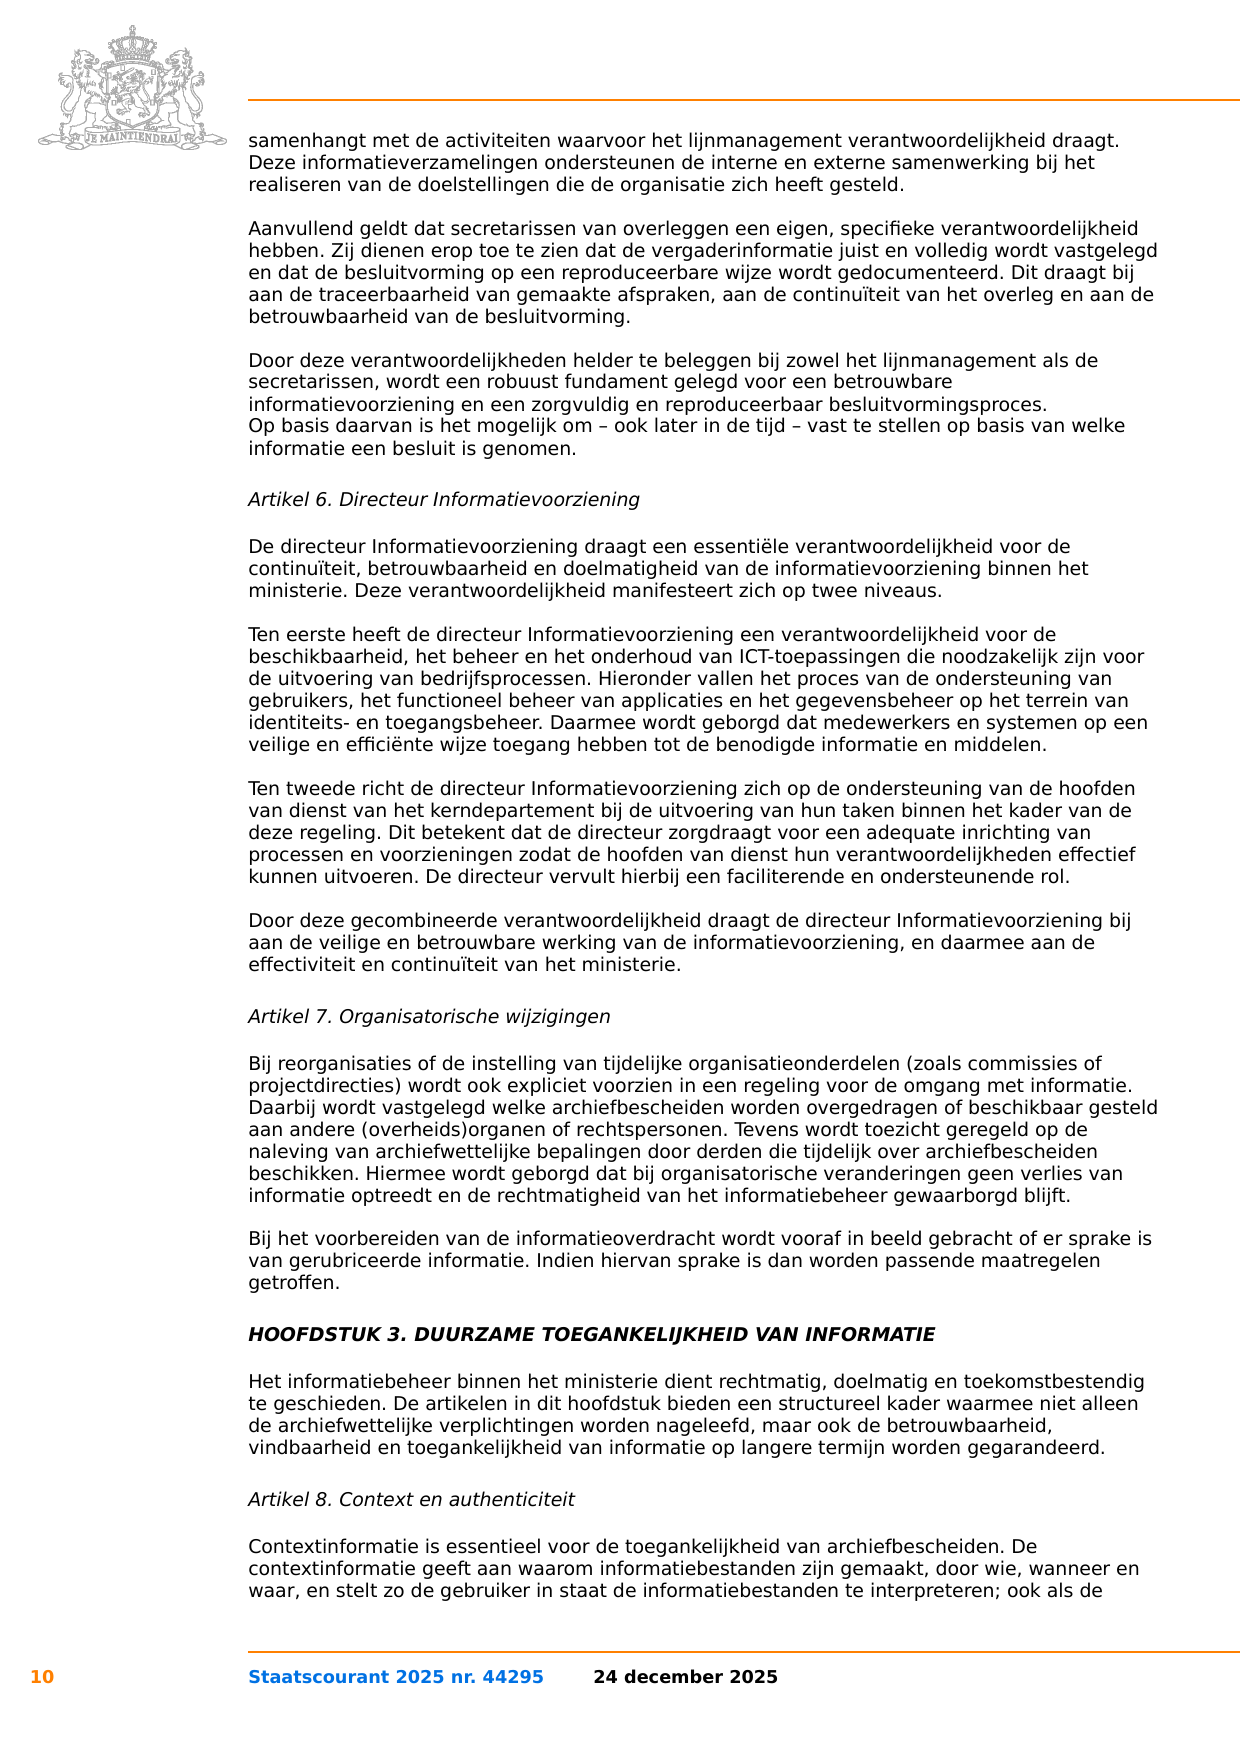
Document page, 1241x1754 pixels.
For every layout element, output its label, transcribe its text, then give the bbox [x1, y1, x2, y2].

text Door deze verantwoordelijkheden helder te beleggen bij zowel het lijnmanagement als de secretarissen, wordt een robuust fundament gelegd voor een betrouwbare informatievoorziening en een zorgvuldig en reproduceerbaar besluitvormingsproces. [248, 349, 1163, 415]
subtitle Artikel 8. Context en authenticiteit [248, 1489, 1163, 1511]
text Bij het voorbereiden van de informatieoverdracht wordt vooraf in beeld gebracht of er sprake is van gerubriceerde informatie. Indien hiervan sprake is dan worden passende maatregelen getroffen. [248, 1228, 1163, 1294]
text Het informatiebeheer binnen het ministerie dient rechtmatig, doelmatig en toekomstbestendig te geschieden. De artikelen in dit hoofdstuk bieden een structureel kader waarmee niet alleen de archiefwettelijke verplichtingen worden nageleefd, maar ook de betrouwbaarheid, vindbaarheid en toegankelijkheid van informatie op langere termijn worden gegarandeerd. [248, 1371, 1163, 1459]
text Bij reorganisaties of de instelling van tijdelijke organisatieonderdelen (zoals commissies of projectdirecties) wordt ook expliciet voorzien in een regeling voor de omgang met informatie. Daarbij wordt vastgelegd welke archiefbescheiden worden overgedragen of beschikbaar gesteld aan andere (overheids)organen of rechtspersonen. Tevens wordt toezicht geregeld op de naleving van archiefwettelijke bepalingen door derden die tijdelijk over archiefbescheiden beschikken. Hiermee wordt geborgd dat bij organisatorische veranderingen geen verlies van informatie optreedt en de rechtmatigheid van het informatiebeheer gewaarborgd blijft. [248, 1053, 1163, 1206]
subtitle Artikel 7. Organisatorische wijzigingen [248, 1006, 1163, 1028]
text Op basis daarvan is het mogelijk om – ook later in de tijd – vast te stellen op basis van welke informatie een besluit is genomen. [248, 415, 1163, 459]
text Contextinformatie is essentieel voor de toegankelijkheid van archiefbescheiden. De contextinformatie geeft aan waarom informatiebestanden zijn gemaakt, door wie, wanneer en waar, en stelt zo de gebruiker in staat de informatiebestanden te interpreteren; ook als de [248, 1536, 1163, 1602]
text Door deze gecombineerde verantwoordelijkheid draagt de directeur Informatievoorziening bij aan de veilige en betrouwbare werking van de informatievoorziening, en daarmee aan de effectiviteit en continuïteit van het ministerie. [248, 910, 1163, 976]
picture [38, 25, 227, 150]
subtitle HOOFDSTUK 3. DUURZAME TOEGANKELIJKHEID VAN INFORMATIE [248, 1324, 1163, 1346]
subtitle Artikel 6. Directeur Informatievoorziening [248, 489, 1163, 511]
text De directeur Informatievoorziening draagt een essentiële verantwoordelijkheid voor de continuïteit, betrouwbaarheid en doelmatigheid van de informatievoorziening binnen het ministerie. Deze verantwoordelijkheid manifesteert zich op twee niveaus. [248, 536, 1163, 602]
text samenhangt met de activiteiten waarvoor het lijnmanagement verantwoordelijkheid draagt. Deze informatieverzamelingen ondersteunen de interne en externe samenwerking bij het realiseren van de doelstellingen die de organisatie zich heeft gesteld. [248, 130, 1163, 196]
text Ten tweede richt de directeur Informatievoorziening zich op de ondersteuning van de hoofden van dienst van het kerndepartement bij de uitvoering van hun taken binnen het kader van de deze regeling. Dit betekent dat de directeur zorgdraagt voor een adequate inrichting van processen en voorzieningen zodat de hoofden van dienst hun verantwoordelijkheden effectief kunnen uitvoeren. De directeur vervult hierbij een faciliterende en ondersteunende rol. [248, 778, 1163, 888]
text Ten eerste heeft de directeur Informatievoorziening een verantwoordelijkheid voor de beschikbaarheid, het beheer en het onderhoud van ICT-toepassingen die noodzakelijk zijn voor de uitvoering van bedrijfsprocessen. Hieronder vallen het proces van de ondersteuning van gebruikers, het functioneel beheer van applicaties en het gegevensbeheer op het terrein van identiteits- en toegangsbeheer. Daarmee wordt geborgd dat medewerkers en systemen op een veilige en efficiënte wijze toegang hebben tot de benodigde informatie en middelen. [248, 624, 1163, 756]
text Aanvullend geldt dat secretarissen van overleggen een eigen, specifieke verantwoordelijkheid hebben. Zij dienen erop toe te zien dat de vergaderinformatie juist en volledig wordt vastgelegd en dat de besluitvorming op een reproduceerbare wijze wordt gedocumenteerd. Dit draagt bij aan de traceerbaarheid van gemaakte afspraken, aan de continuïteit van het overleg en aan de betrouwbaarheid van de besluitvorming. [248, 218, 1163, 328]
